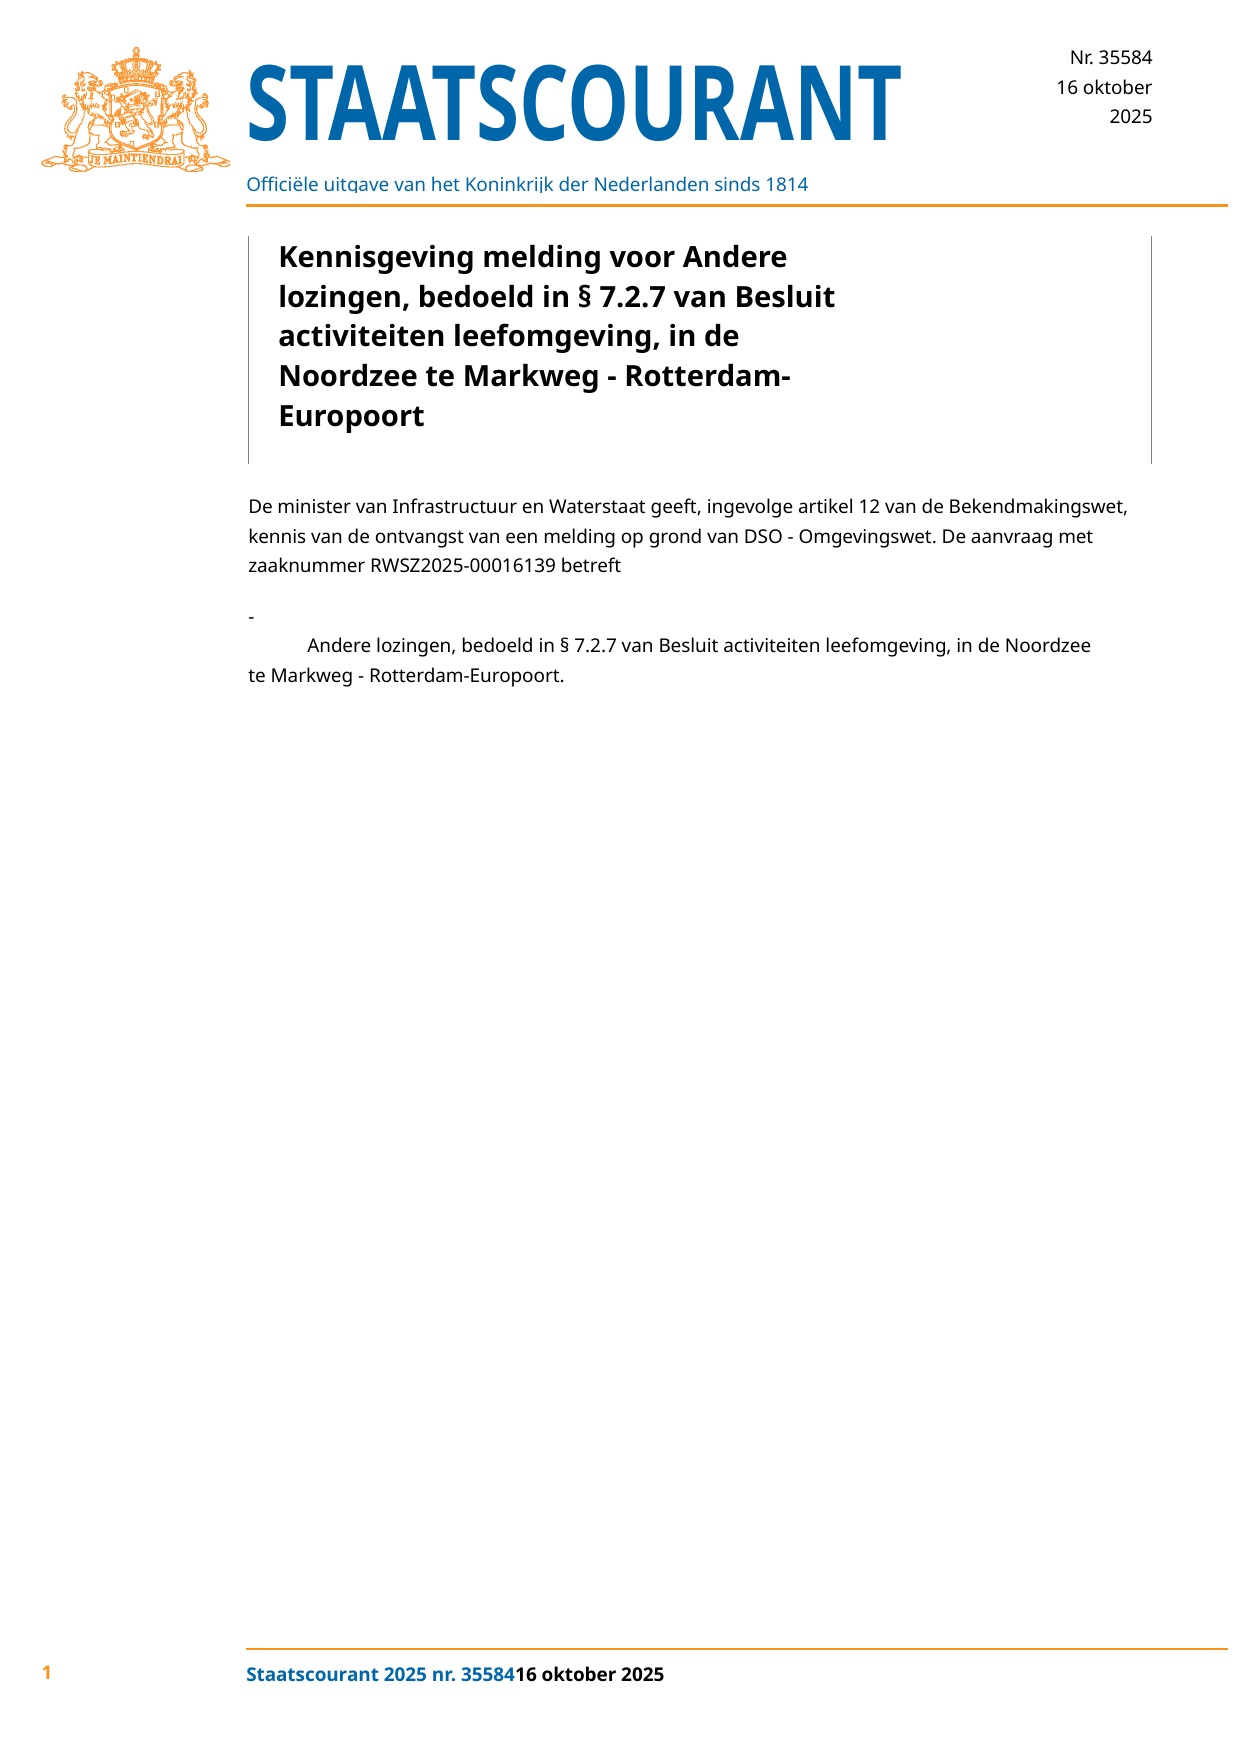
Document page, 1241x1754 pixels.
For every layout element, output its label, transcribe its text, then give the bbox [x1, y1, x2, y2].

table_header [850, 414, 1151, 464]
text De minister van Infrastructuur en Waterstaat geeft, ingevolge artikel 12 van de Bekendmakingswet, kennis van de ontvangst van een melding op grond van DSO - Omgevingswet. De aanvraag met zaaknummer RWSZ2025-00016139 betreft [248, 493, 1152, 578]
table_header [850, 236, 912, 413]
table_header [1090, 236, 1151, 413]
picture [41, 47, 231, 172]
picture [912, 236, 1090, 414]
list Andere lozingen, bedoeld in § 7.2.7 van Besluit activiteiten leefomgeving, in de Noordzee [248, 632, 1152, 658]
text te Markweg - Rotterdam-Europoort. [248, 662, 1152, 688]
table_header Kennisgeving melding voor Andere lozingen, bedoeld in § 7.2.7 van Besluit activiteiten leefomgeving, in de Noordzee te Markweg - Rotterdam-Europoort [249, 236, 850, 464]
